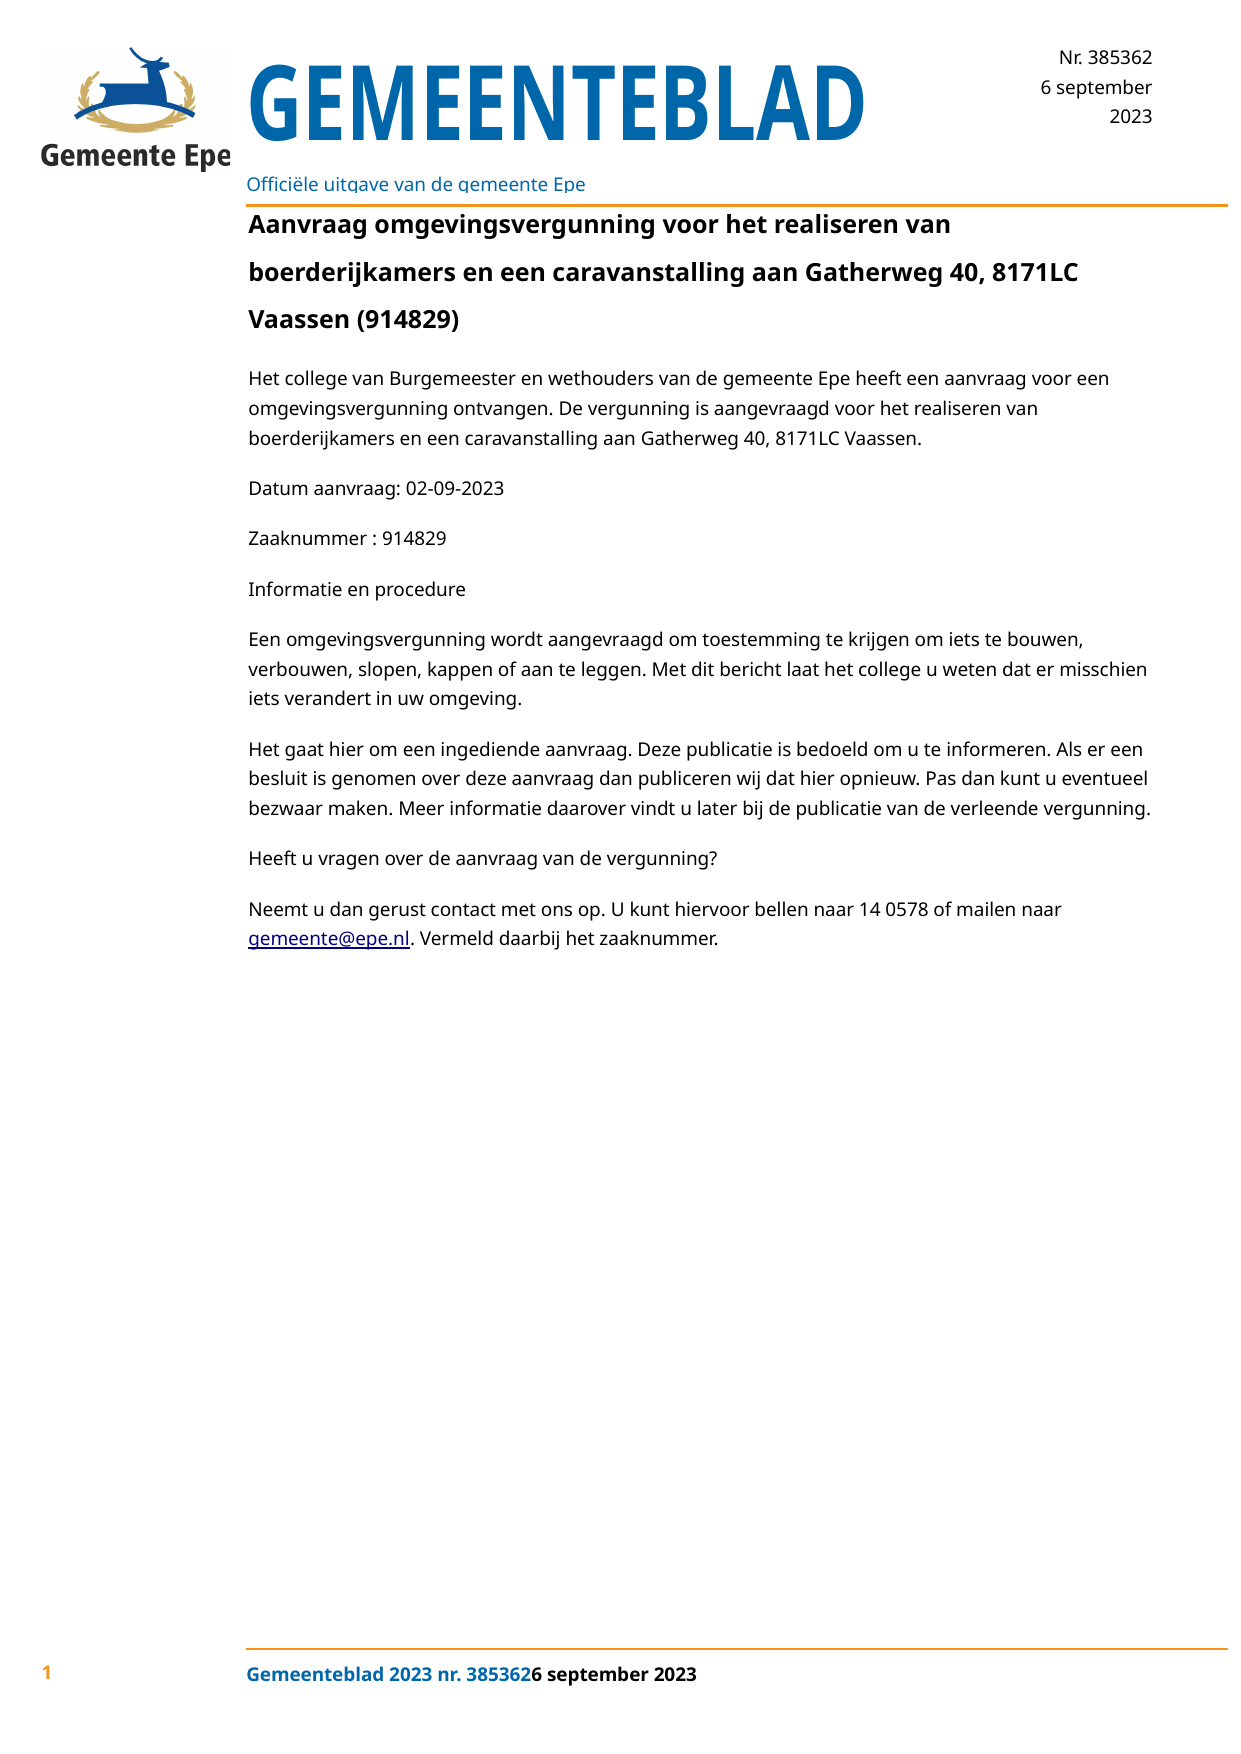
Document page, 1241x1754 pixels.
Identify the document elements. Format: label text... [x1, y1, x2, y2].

text Een omgevingsvergunning wordt aangevraagd om toestemming te krijgen om iets te bouwen, verbouwen, slopen, kappen of aan te leggen. Met dit bericht laat het college u weten dat er misschien iets verandert in uw omgeving. [248, 626, 1152, 711]
text Het college van Burgemeester en wethouders van de gemeente Epe heeft een aanvraag voor een omgevingsvergunning ontvangen. De vergunning is aangevraagd voor het realiseren van boerderijkamers en een caravanstalling aan Gatherweg 40, 8171LC Vaassen. [248, 366, 1152, 450]
text Informatie en procedure [248, 576, 1152, 602]
text Zaaknummer : 914829 [248, 526, 1152, 551]
text Datum aanvraag: 02-09-2023 [248, 475, 1152, 501]
text Neemt u dan gerust contact met ons op. U kunt hiervoor bellen naar 14 0578 of mailen naar gemeente@epe.nl. Vermeld daarbij het zaaknummer. [248, 896, 1152, 951]
text Aanvraag omgevingsvergunning voor het realiseren van boerderijkamers en een caravanstalling aan Gatherweg 40, 8171LC Vaassen (914829) [248, 207, 1152, 336]
text Heeft u vragen over de aanvraag van de vergunning? [248, 846, 1152, 871]
picture [41, 47, 231, 172]
text Het gaat hier om een ingediende aanvraag. Deze publicatie is bedoeld om u te informeren. Als er een besluit is genomen over deze aanvraag dan publiceren wij dat hier opnieuw. Pas dan kunt u eventueel bezwaar maken. Meer informatie daarover vindt u later bij de publicatie van de verleende vergunning. [248, 736, 1152, 821]
